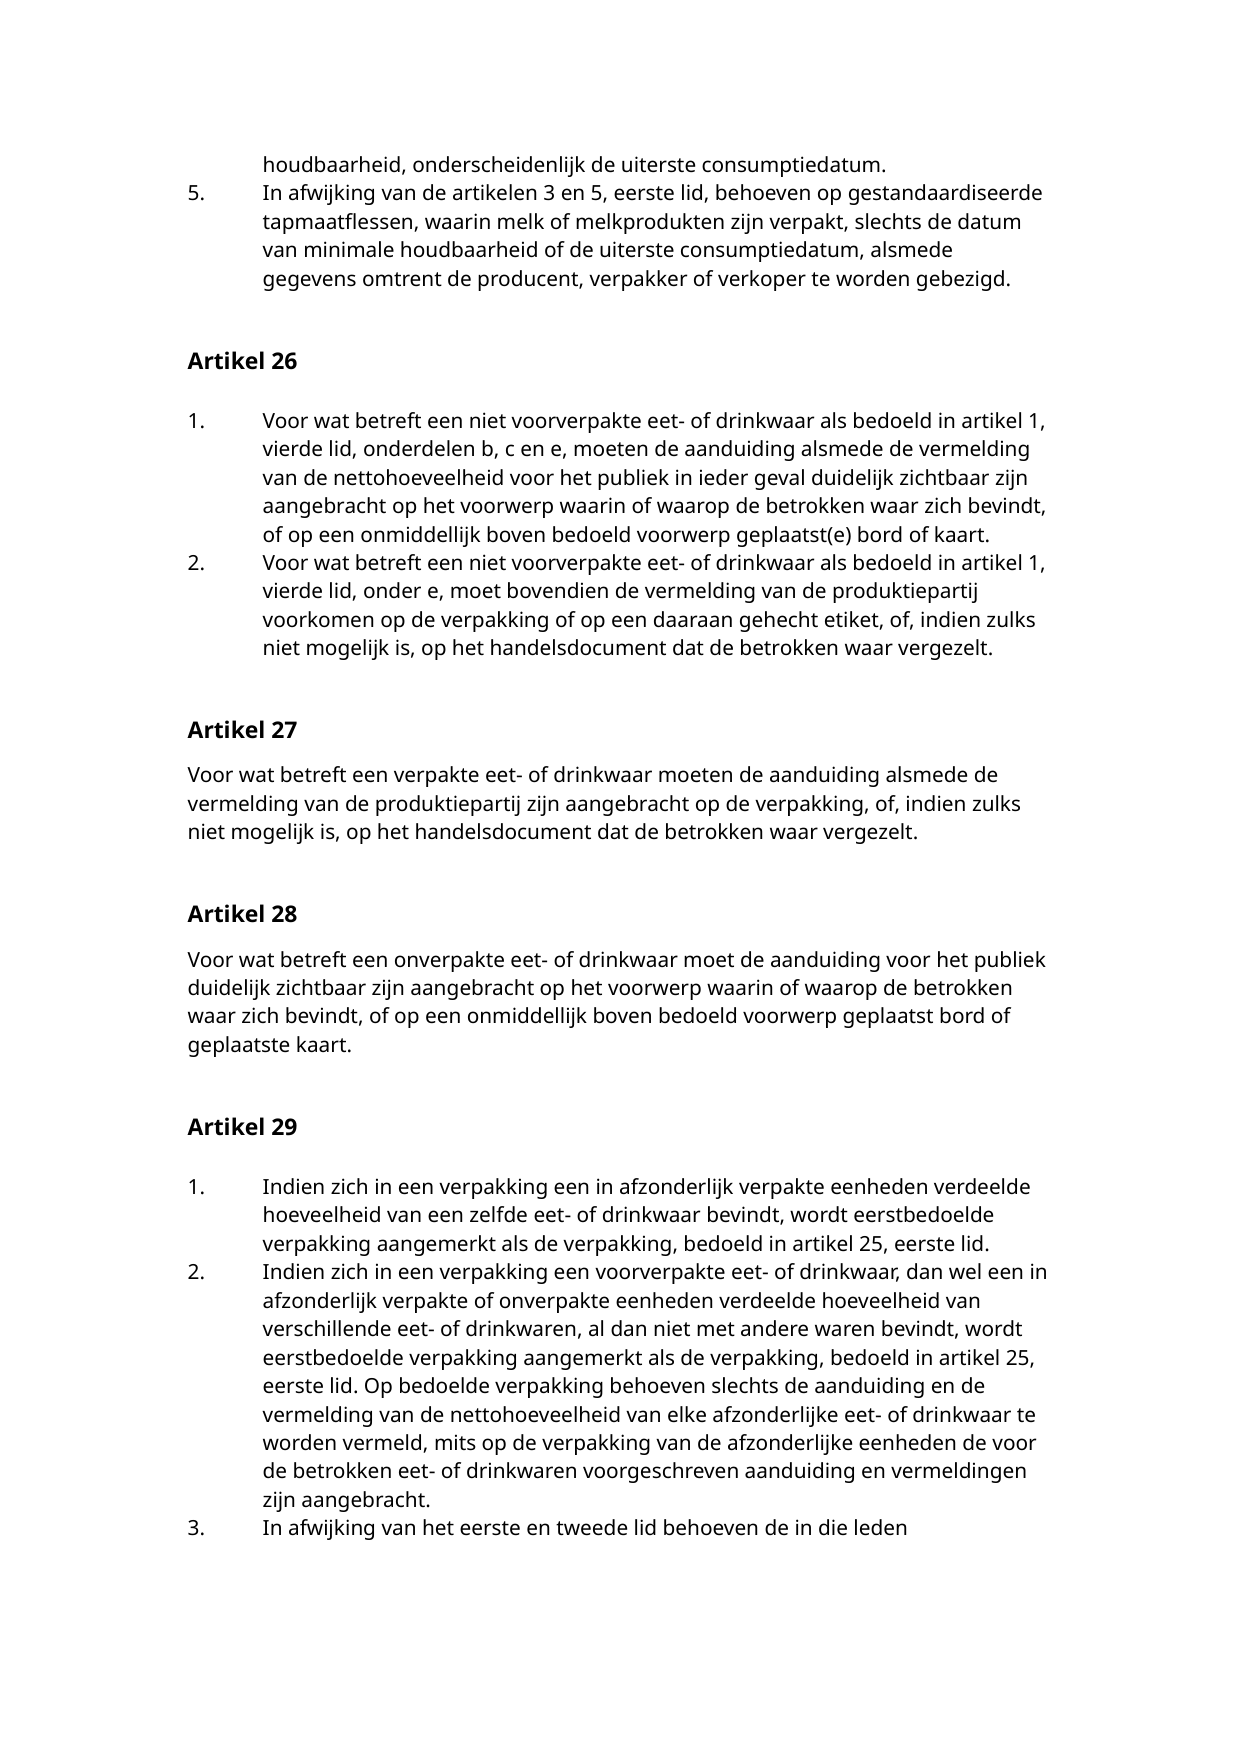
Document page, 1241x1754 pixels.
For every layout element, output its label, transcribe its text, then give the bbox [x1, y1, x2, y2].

subtitle Artikel 28 [187, 898, 1053, 930]
list Voor wat betreft een niet voorverpakte eet- of drinkwaar als bedoeld in artikel 1, vierde lid, onderdelen b, c en e, moeten de aanduiding alsmede de vermelding van de nettohoeveelheid voor het publiek in ieder geval duidelijk zichtbaar zijn aangebracht op het voorwerp waarin of waarop de betrokken waar zich bevindt, of op een onmiddellijk boven bedoeld voorwerp geplaatst(e) bord of kaart. [187, 406, 1053, 548]
list Indien zich in een verpakking een voorverpakte eet- of drinkwaar, dan wel een in afzonderlijk verpakte of onverpakte eenheden verdeelde hoeveelheid van verschillende eet- of drinkwaren, al dan niet met andere waren bevindt, wordt eerstbedoelde verpakking aangemerkt als de verpakking, bedoeld in artikel 25, eerste lid. Op bedoelde verpakking behoeven slechts de aanduiding en de vermelding van de nettohoeveelheid van elke afzonderlijke eet- of drinkwaar te worden vermeld, mits op de verpakking van de afzonderlijke eenheden de voor de betrokken eet- of drinkwaren voorgeschreven aanduiding en vermeldingen zijn aangebracht. [187, 1257, 1053, 1513]
list In afwijking van het eerste en tweede lid behoeven de in die leden [187, 1513, 1053, 1542]
subtitle Artikel 27 [187, 714, 1053, 746]
list Voor wat betreft een niet voorverpakte eet- of drinkwaar als bedoeld in artikel 1, vierde lid, onder e, moet bovendien de vermelding van de produktiepartij voorkomen op de verpakking of op een daaraan gehecht etiket, of, indien zulks niet mogelijk is, op het handelsdocument dat de betrokken waar vergezelt. [187, 548, 1053, 662]
list Indien zich in een verpakking een in afzonderlijk verpakte eenheden verdeelde hoeveelheid van een zelfde eet- of drinkwaar bevindt, wordt eerstbedoelde verpakking aangemerkt als de verpakking, bedoeld in artikel 25, eerste lid. [187, 1172, 1053, 1257]
text Voor wat betreft een verpakte eet- of drinkwaar moeten de aanduiding alsmede de vermelding van de produktiepartij zijn aangebracht op de verpakking, of, indien zulks niet mogelijk is, op het handelsdocument dat de betrokken waar vergezelt. [187, 761, 1053, 846]
subtitle Artikel 29 [187, 1111, 1053, 1142]
subtitle Artikel 26 [187, 345, 1053, 376]
list houdbaarheid, onderscheidenlijk de uiterste consumptiedatum. [187, 150, 1053, 178]
list In afwijking van de artikelen 3 en 5, eerste lid, behoeven op gestandaardiseerde tapmaatflessen, waarin melk of melkprodukten zijn verpakt, slechts de datum van minimale houdbaarheid of de uiterste consumptiedatum, alsmede gegevens omtrent de producent, verpakker of verkoper te worden gebezigd. [187, 178, 1053, 292]
text Voor wat betreft een onverpakte eet- of drinkwaar moet de aanduiding voor het publiek duidelijk zichtbaar zijn aangebracht op het voorwerp waarin of waarop de betrokken waar zich bevindt, of op een onmiddellijk boven bedoeld voorwerp geplaatst bord of geplaatste kaart. [187, 945, 1053, 1058]
